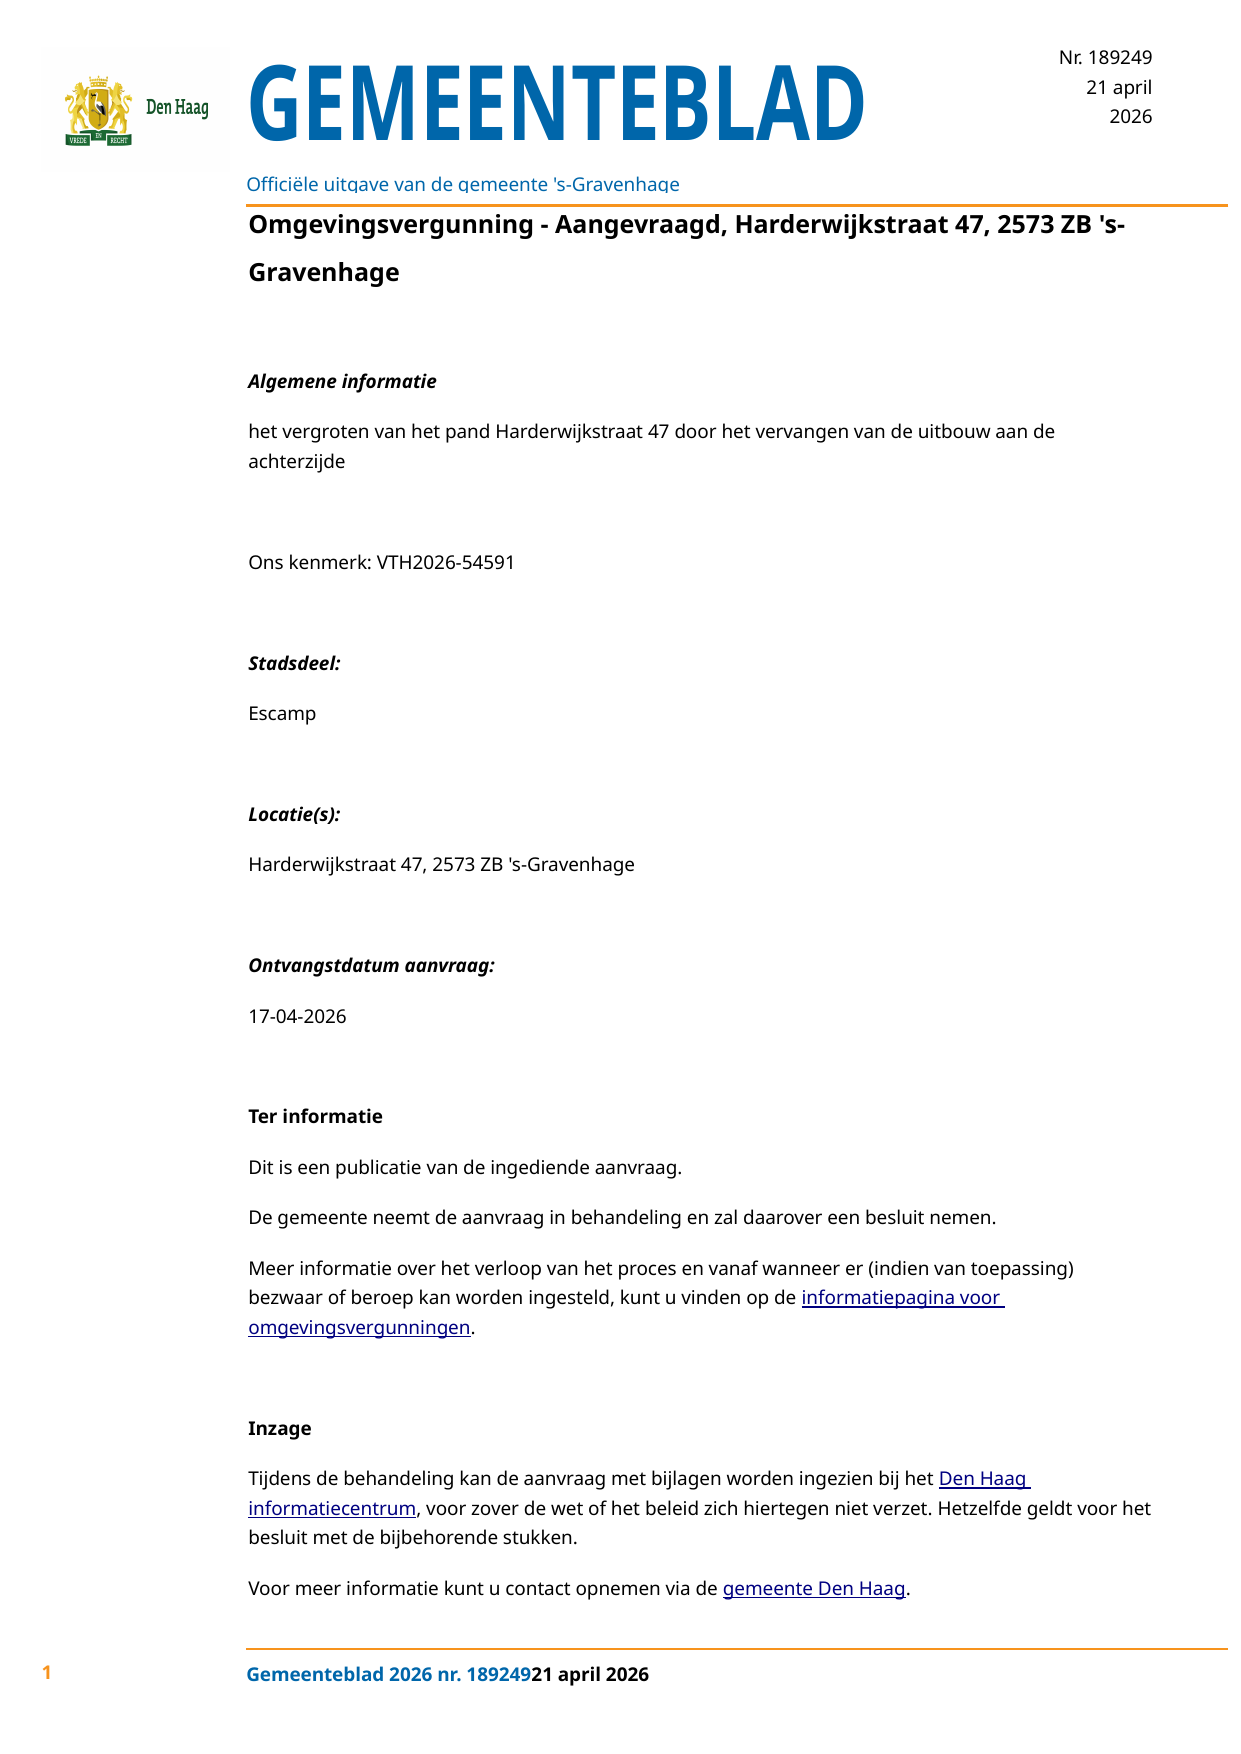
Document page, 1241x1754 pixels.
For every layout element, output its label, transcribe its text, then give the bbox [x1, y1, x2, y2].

text het vergroten van het pand Harderwijkstraat 47 door het vervangen van de uitbouw aan de achterzijde [248, 419, 1152, 474]
text Inzage [248, 1415, 1152, 1441]
text Tijdens de behandeling kan de aanvraag met bijlagen worden ingezien bij het Den Haag informatiecentrum, voor zover de wet of het beleid zich hiertegen niet verzet. Hetzelfde geldt voor het besluit met de bijbehorende stukken. [248, 1465, 1152, 1550]
text Ter informatie [248, 1104, 1152, 1129]
text Harderwijkstraat 47, 2573 ZB 's-Gravenhage [248, 852, 1152, 877]
text Omgevingsvergunning - Aangevraagd, Harderwijkstraat 47, 2573 ZB 's-Gravenhage [248, 207, 1152, 288]
text Ontvangstdatum aanvraag: [248, 952, 1152, 978]
text Algemene informatie [248, 368, 1152, 394]
text 17-04-2026 [248, 1003, 1152, 1029]
text Dit is een publicatie van de ingediende aanvraag. [248, 1154, 1152, 1180]
text Voor meer informatie kunt u contact opnemen via de gemeente Den Haag. [248, 1575, 1152, 1601]
text Meer informatie over het verloop van het proces en vanaf wanneer er (indien van toepassing) bezwaar of beroep kan worden ingesteld, kunt u vinden op de informatiepagina voor omgevingsvergunningen. [248, 1255, 1152, 1340]
text Escamp [248, 700, 1152, 726]
text Ons kenmerk: VTH2026-54591 [248, 549, 1152, 575]
text Stadsdeel: [248, 650, 1152, 676]
picture [41, 47, 231, 172]
text De gemeente neemt de aanvraag in behandeling en zal daarover een besluit nemen. [248, 1204, 1152, 1230]
text Locatie(s): [248, 801, 1152, 827]
